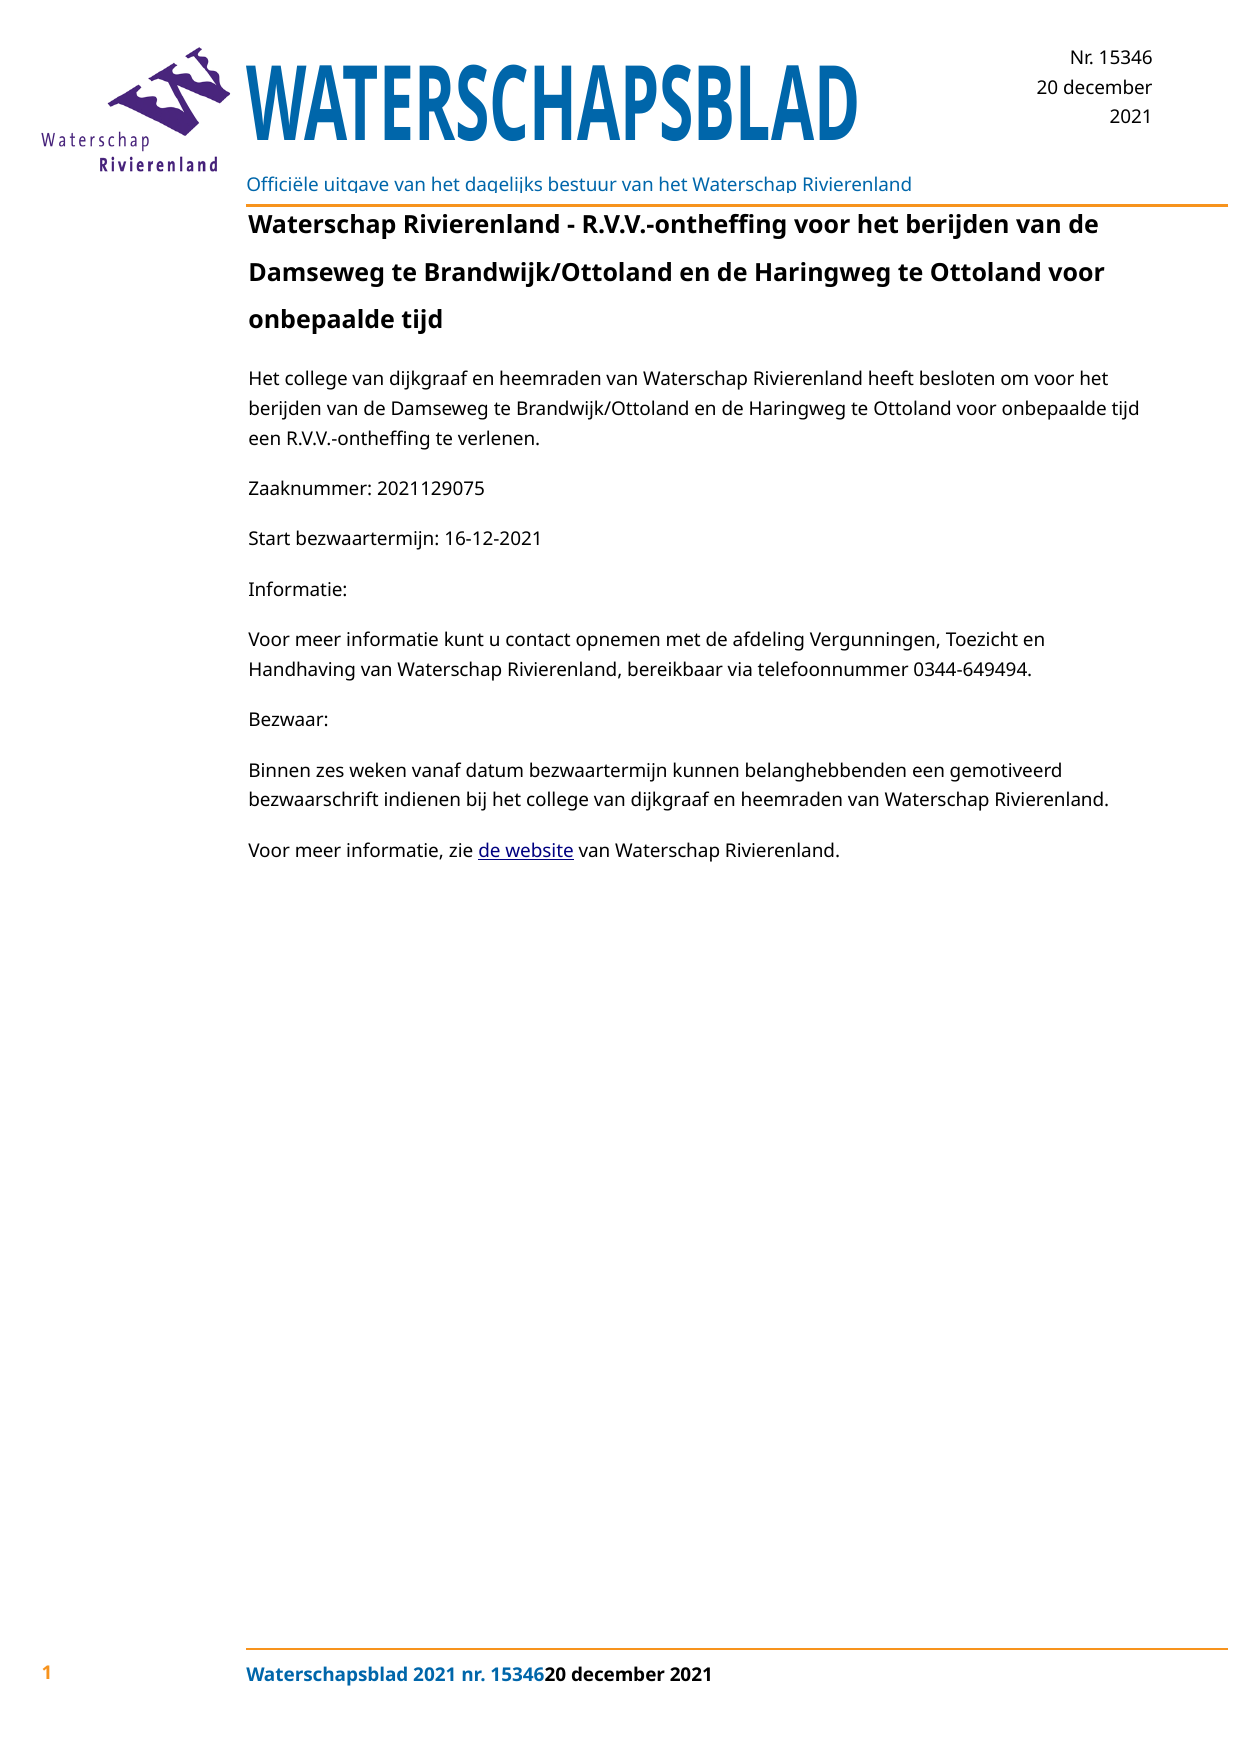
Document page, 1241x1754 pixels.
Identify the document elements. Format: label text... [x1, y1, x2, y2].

picture [41, 47, 231, 172]
text Informatie: [248, 576, 1152, 602]
text Start bezwaartermijn: 16-12-2021 [248, 526, 1152, 551]
text Voor meer informatie, zie de website van Waterschap Rivierenland. [248, 837, 1152, 862]
text Waterschap Rivierenland - R.V.V.-ontheffing voor het berijden van de Damseweg te Brandwijk/Ottoland en de Haringweg te Ottoland voor onbepaalde tijd [248, 207, 1152, 336]
text Zaaknummer: 2021129075 [248, 475, 1152, 501]
text Voor meer informatie kunt u contact opnemen met de afdeling Vergunningen, Toezicht en Handhaving van Waterschap Rivierenland, bereikbaar via telefoonnummer 0344-649494. [248, 626, 1152, 682]
text Binnen zes weken vanaf datum bezwaartermijn kunnen belanghebbenden een gemotiveerd bezwaarschrift indienen bij het college van dijkgraaf en heemraden van Waterschap Rivierenland. [248, 757, 1152, 812]
text Bezwaar: [248, 706, 1152, 732]
text Het college van dijkgraaf en heemraden van Waterschap Rivierenland heeft besloten om voor het berijden van de Damseweg te Brandwijk/Ottoland en de Haringweg te Ottoland voor onbepaalde tijd een R.V.V.-ontheffing te verlenen. [248, 366, 1152, 450]
